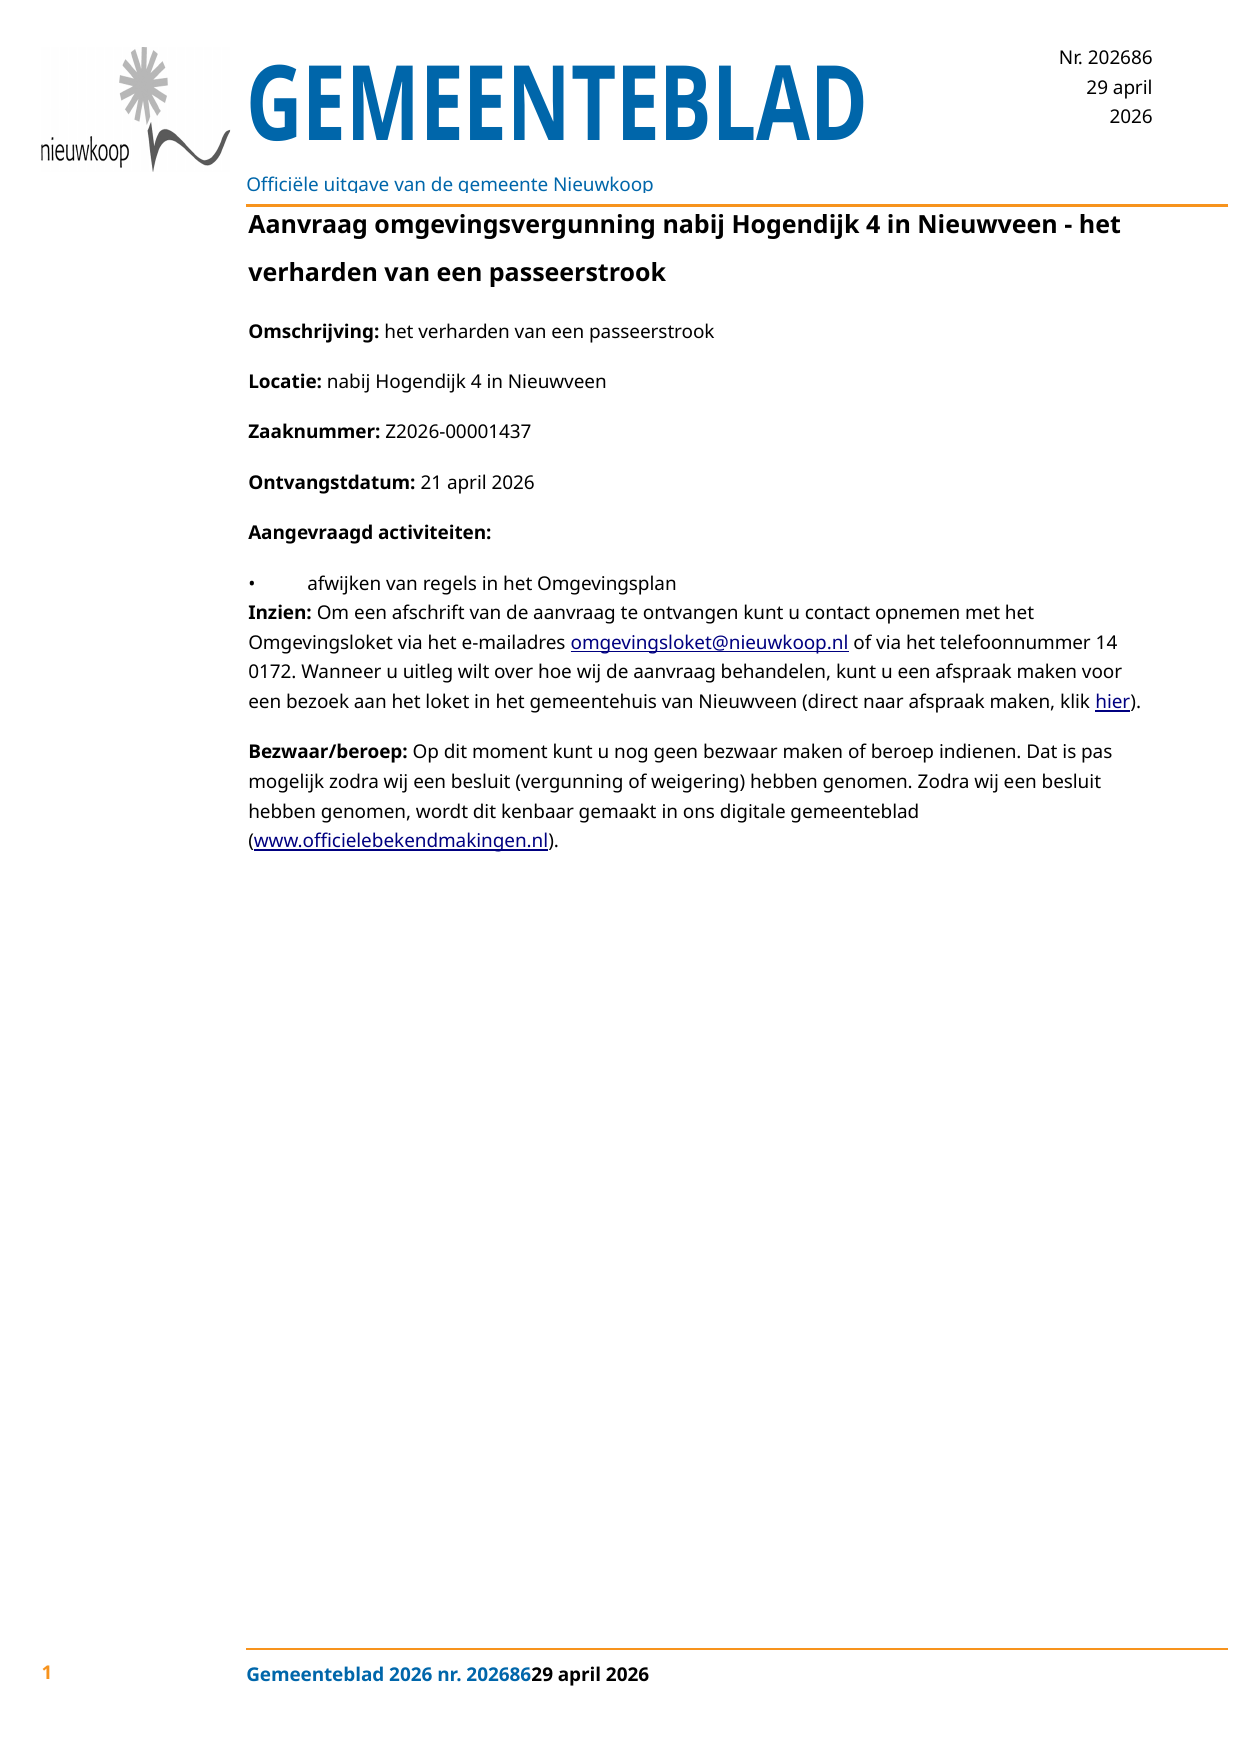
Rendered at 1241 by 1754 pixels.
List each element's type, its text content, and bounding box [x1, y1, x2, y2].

text Bezwaar/beroep: Op dit moment kunt u nog geen bezwaar maken of beroep indienen. Dat is pas mogelijk zodra wij een besluit (vergunning of weigering) hebben genomen. Zodra wij een besluit hebben genomen, wordt dit kenbaar gemaakt in ons digitale gemeenteblad (www.officielebekendmakingen.nl). [248, 739, 1152, 853]
text Inzien: Om een afschrift van de aanvraag te ontvangen kunt u contact opnemen met het Omgevingsloket via het e-mailadres omgevingsloket@nieuwkoop.nl of via het telefoonnummer 14 0172. Wanneer u uitleg wilt over hoe wij de aanvraag behandelen, kunt u een afspraak maken voor een bezoek aan het loket in het gemeentehuis van Nieuwveen (direct naar afspraak maken, klik hier). [248, 599, 1152, 714]
text Ontvangstdatum: 21 april 2026 [248, 469, 1152, 495]
picture [41, 47, 231, 172]
list afwijken van regels in het Omgevingsplan [248, 570, 1152, 596]
text Zaaknummer: Z2026-00001437 [248, 419, 1152, 444]
text Aangevraagd activiteiten: [248, 519, 1152, 545]
text Locatie: nabij Hogendijk 4 in Nieuwveen [248, 368, 1152, 394]
text Aanvraag omgevingsvergunning nabij Hogendijk 4 in Nieuwveen - het verharden van een passeerstrook [248, 207, 1152, 288]
text Omschrijving: het verharden van een passeerstrook [248, 318, 1152, 344]
